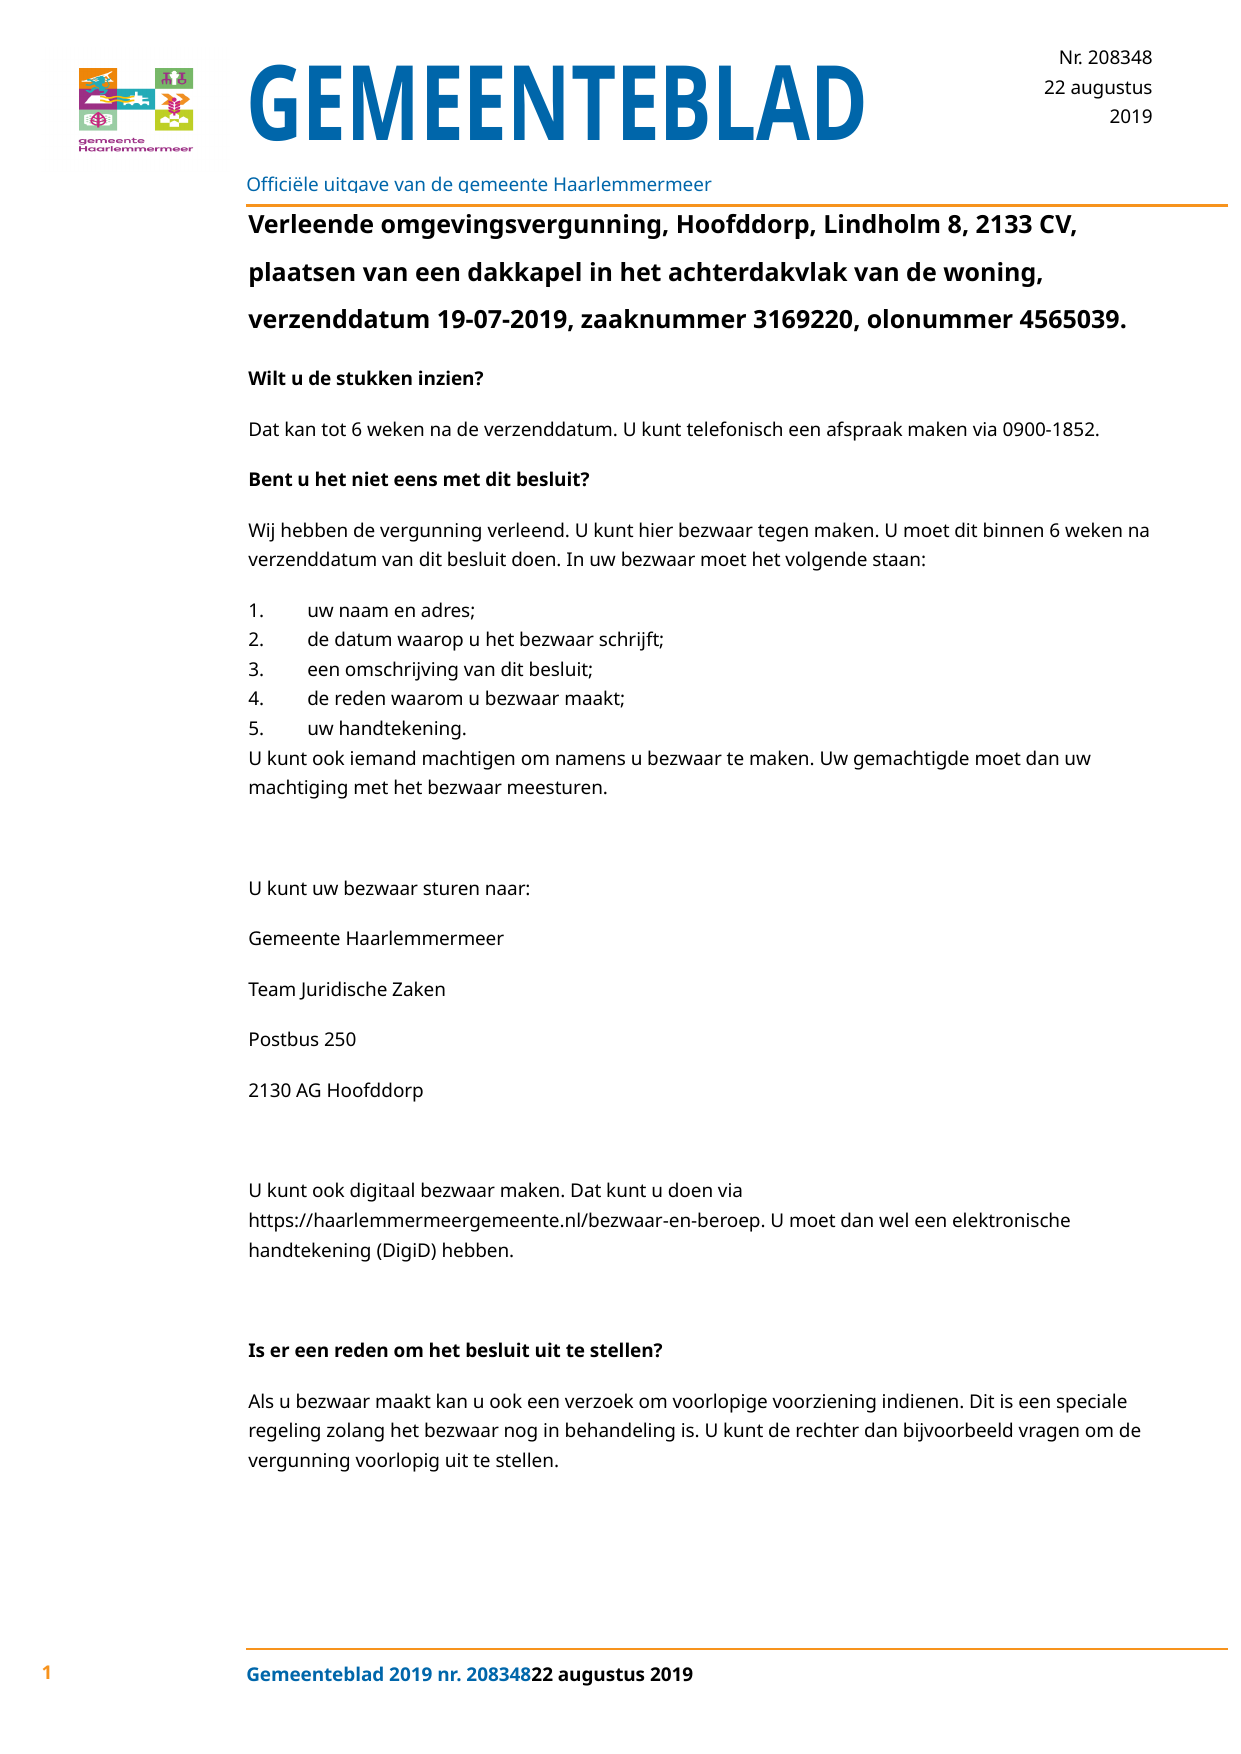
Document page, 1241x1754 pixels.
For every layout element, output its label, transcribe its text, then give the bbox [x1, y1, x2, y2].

text Wilt u de stukken inzien? [248, 366, 1152, 391]
text Verleende omgevingsvergunning, Hoofddorp, Lindholm 8, 2133 CV, plaatsen van een dakkapel in het achterdakvlak van de woning, verzenddatum 19-07-2019, zaaknummer 3169220, olonummer 4565039. [248, 207, 1152, 336]
text Wij hebben de vergunning verleend. U kunt hier bezwaar tegen maken. U moet dit binnen 6 weken na verzenddatum van dit besluit doen. In uw bezwaar moet het volgende staan: [248, 517, 1152, 572]
list de reden waarom u bezwaar maakt; [248, 686, 1152, 711]
text Postbus 250 [248, 1026, 1152, 1052]
list uw naam en adres; [248, 597, 1152, 622]
text U kunt ook iemand machtigen om namens u bezwaar te maken. Uw gemachtigde moet dan uw machtiging met het bezwaar meesturen. [248, 745, 1152, 800]
picture [41, 47, 231, 172]
text 2130 AG Hoofddorp [248, 1077, 1152, 1102]
text U kunt ook digitaal bezwaar maken. Dat kunt u doen via https://haarlemmermeergemeente.nl/bezwaar-en-beroep. U moet dan wel een elektronische handtekening (DigiD) hebben. [248, 1178, 1152, 1262]
text Als u bezwaar maakt kan u ook een verzoek om voorlopige voorziening indienen. Dit is een speciale regeling zolang het bezwaar nog in behandeling is. U kunt de rechter dan bijvoorbeeld vragen om de vergunning voorlopig uit te stellen. [248, 1388, 1152, 1473]
text U kunt uw bezwaar sturen naar: [248, 875, 1152, 901]
text Bent u het niet eens met dit besluit? [248, 466, 1152, 492]
list een omschrijving van dit besluit; [248, 656, 1152, 682]
text Is er een reden om het besluit uit te stellen? [248, 1338, 1152, 1363]
text Dat kan tot 6 weken na de verzenddatum. U kunt telefonisch een afspraak maken via 0900-1852. [248, 416, 1152, 442]
text Team Juridische Zaken [248, 976, 1152, 1002]
list de datum waarop u het bezwaar schrijft; [248, 626, 1152, 652]
list uw handtekening. [248, 715, 1152, 741]
text Gemeente Haarlemmermeer [248, 926, 1152, 951]
